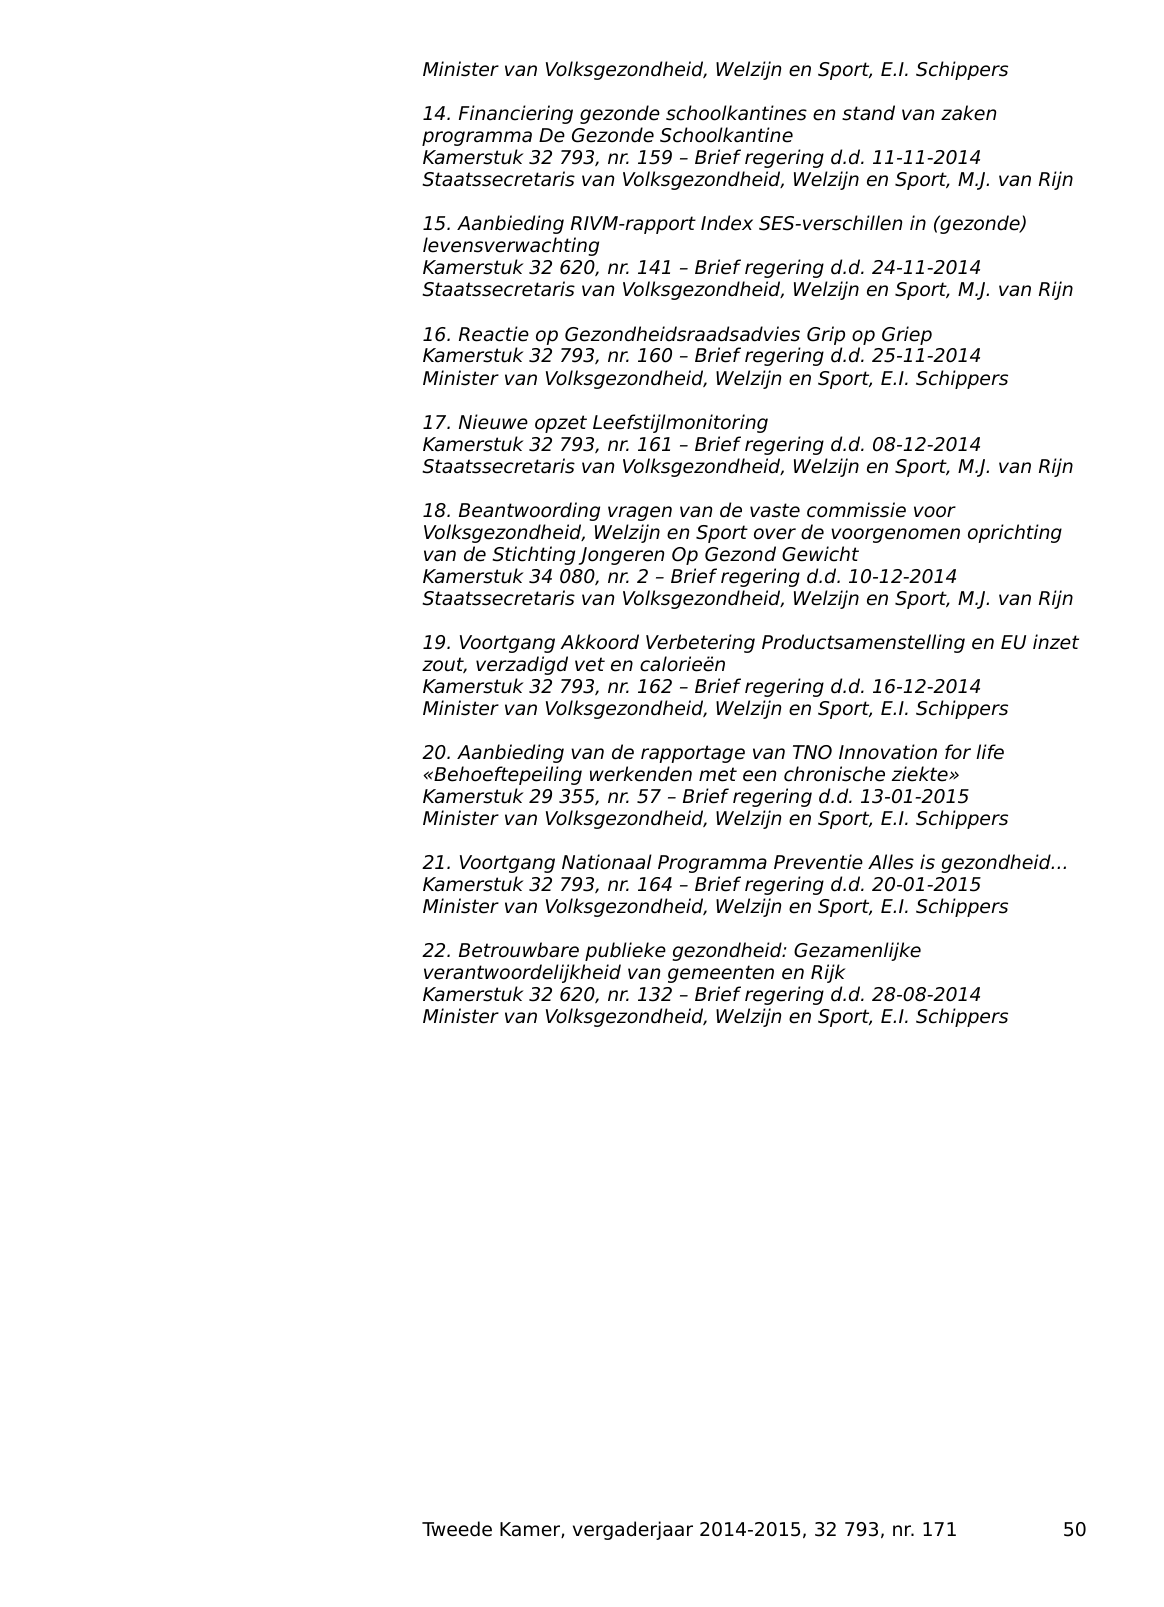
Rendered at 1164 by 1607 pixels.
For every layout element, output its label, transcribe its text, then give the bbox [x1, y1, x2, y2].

text Minister van Volksgezondheid, Welzijn en Sport, E.I. Schippers [422, 367, 1087, 389]
text 15. Aanbieding RIVM-rapport Index SES-verschillen in (gezonde) levensverwachting [422, 213, 1087, 257]
text 16. Reactie op Gezondheidsraadsadvies Grip op Griep [422, 323, 1087, 345]
text 19. Voortgang Akkoord Verbetering Productsamenstelling en EU inzet zout, verzadigd vet en calorieën [422, 632, 1087, 676]
text Kamerstuk 32 793, nr. 161 – Brief regering d.d. 08-12-2014 [422, 433, 1087, 456]
text Minister van Volksgezondheid, Welzijn en Sport, E.I. Schippers [422, 698, 1087, 720]
text Staatssecretaris van Volksgezondheid, Welzijn en Sport, M.J. van Rijn [422, 279, 1087, 301]
text Kamerstuk 32 793, nr. 160 – Brief regering d.d. 25-11-2014 [422, 345, 1087, 367]
text Minister van Volksgezondheid, Welzijn en Sport, E.I. Schippers [422, 1006, 1087, 1028]
text Kamerstuk 32 620, nr. 132 – Brief regering d.d. 28-08-2014 [422, 984, 1087, 1006]
text Kamerstuk 32 793, nr. 162 – Brief regering d.d. 16-12-2014 [422, 676, 1087, 698]
text 14. Financiering gezonde schoolkantines en stand van zaken programma De Gezonde Schoolkantine [422, 103, 1087, 147]
text Staatssecretaris van Volksgezondheid, Welzijn en Sport, M.J. van Rijn [422, 456, 1087, 477]
text Kamerstuk 29 355, nr. 57 – Brief regering d.d. 13-01-2015 [422, 786, 1087, 808]
text 20. Aanbieding van de rapportage van TNO Innovation for life «Behoeftepeiling werkenden met een chronische ziekte» [422, 742, 1087, 786]
text 21. Voortgang Nationaal Programma Preventie Alles is gezondheid... [422, 852, 1087, 874]
text Minister van Volksgezondheid, Welzijn en Sport, E.I. Schippers [422, 896, 1087, 918]
text Kamerstuk 32 793, nr. 159 – Brief regering d.d. 11-11-2014 [422, 147, 1087, 169]
text Minister van Volksgezondheid, Welzijn en Sport, E.I. Schippers [422, 59, 1087, 81]
text Minister van Volksgezondheid, Welzijn en Sport, E.I. Schippers [422, 808, 1087, 830]
text 18. Beantwoording vragen van de vaste commissie voor Volksgezondheid, Welzijn en Sport over de voorgenomen oprichting van de Stichting Jongeren Op Gezond Gewicht [422, 500, 1087, 566]
text 22. Betrouwbare publieke gezondheid: Gezamenlijke verantwoordelijkheid van gemeenten en Rijk [422, 940, 1087, 984]
text Kamerstuk 34 080, nr. 2 – Brief regering d.d. 10-12-2014 [422, 566, 1087, 588]
text Kamerstuk 32 620, nr. 141 – Brief regering d.d. 24-11-2014 [422, 257, 1087, 279]
text Staatssecretaris van Volksgezondheid, Welzijn en Sport, M.J. van Rijn [422, 169, 1087, 191]
text 17. Nieuwe opzet Leefstijlmonitoring [422, 412, 1087, 433]
text Kamerstuk 32 793, nr. 164 – Brief regering d.d. 20-01-2015 [422, 874, 1087, 896]
text Staatssecretaris van Volksgezondheid, Welzijn en Sport, M.J. van Rijn [422, 588, 1087, 609]
